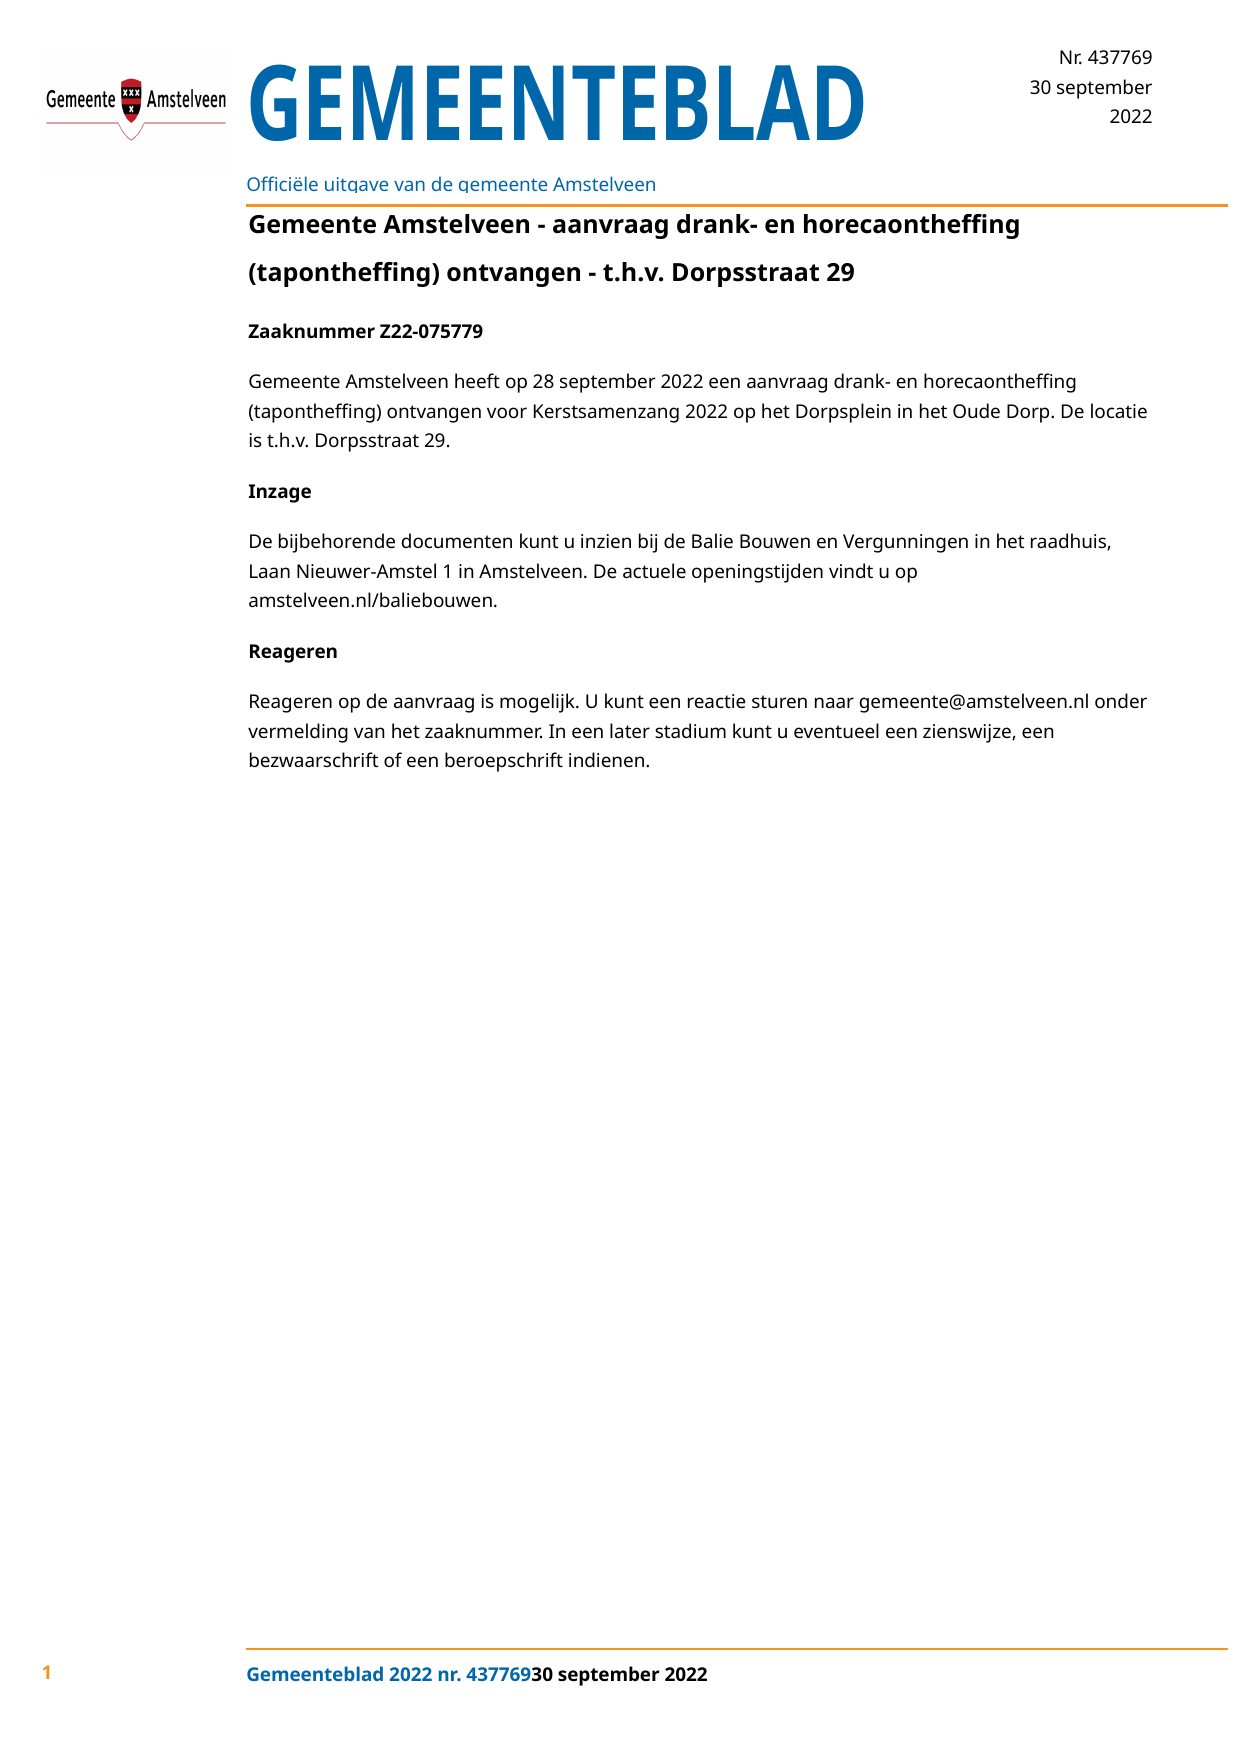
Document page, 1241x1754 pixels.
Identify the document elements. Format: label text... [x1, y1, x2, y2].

text Reageren op de aanvraag is mogelijk. U kunt een reactie sturen naar gemeente@amstelveen.nl onder vermelding van het zaaknummer. In een later stadium kunt u eventueel een zienswijze, een bezwaarschrift of een beroepschrift indienen. [248, 688, 1152, 773]
text Inzage [248, 478, 1152, 504]
text Gemeente Amstelveen heeft op 28 september 2022 een aanvraag drank- en horecaontheffing (tapontheffing) ontvangen voor Kerstsamenzang 2022 op het Dorpsplein in het Oude Dorp. De locatie is t.h.v. Dorpsstraat 29. [248, 368, 1152, 453]
text Gemeente Amstelveen - aanvraag drank- en horecaontheffing (tapontheffing) ontvangen - t.h.v. Dorpsstraat 29 [248, 207, 1152, 288]
picture [41, 47, 231, 172]
text De bijbehorende documenten kunt u inzien bij de Balie Bouwen en Vergunningen in het raadhuis, Laan Nieuwer-Amstel 1 in Amstelveen. De actuele openingstijden vindt u op amstelveen.nl/baliebouwen. [248, 528, 1152, 613]
text Reageren [248, 638, 1152, 664]
text Zaaknummer Z22-075779 [248, 318, 1152, 344]
